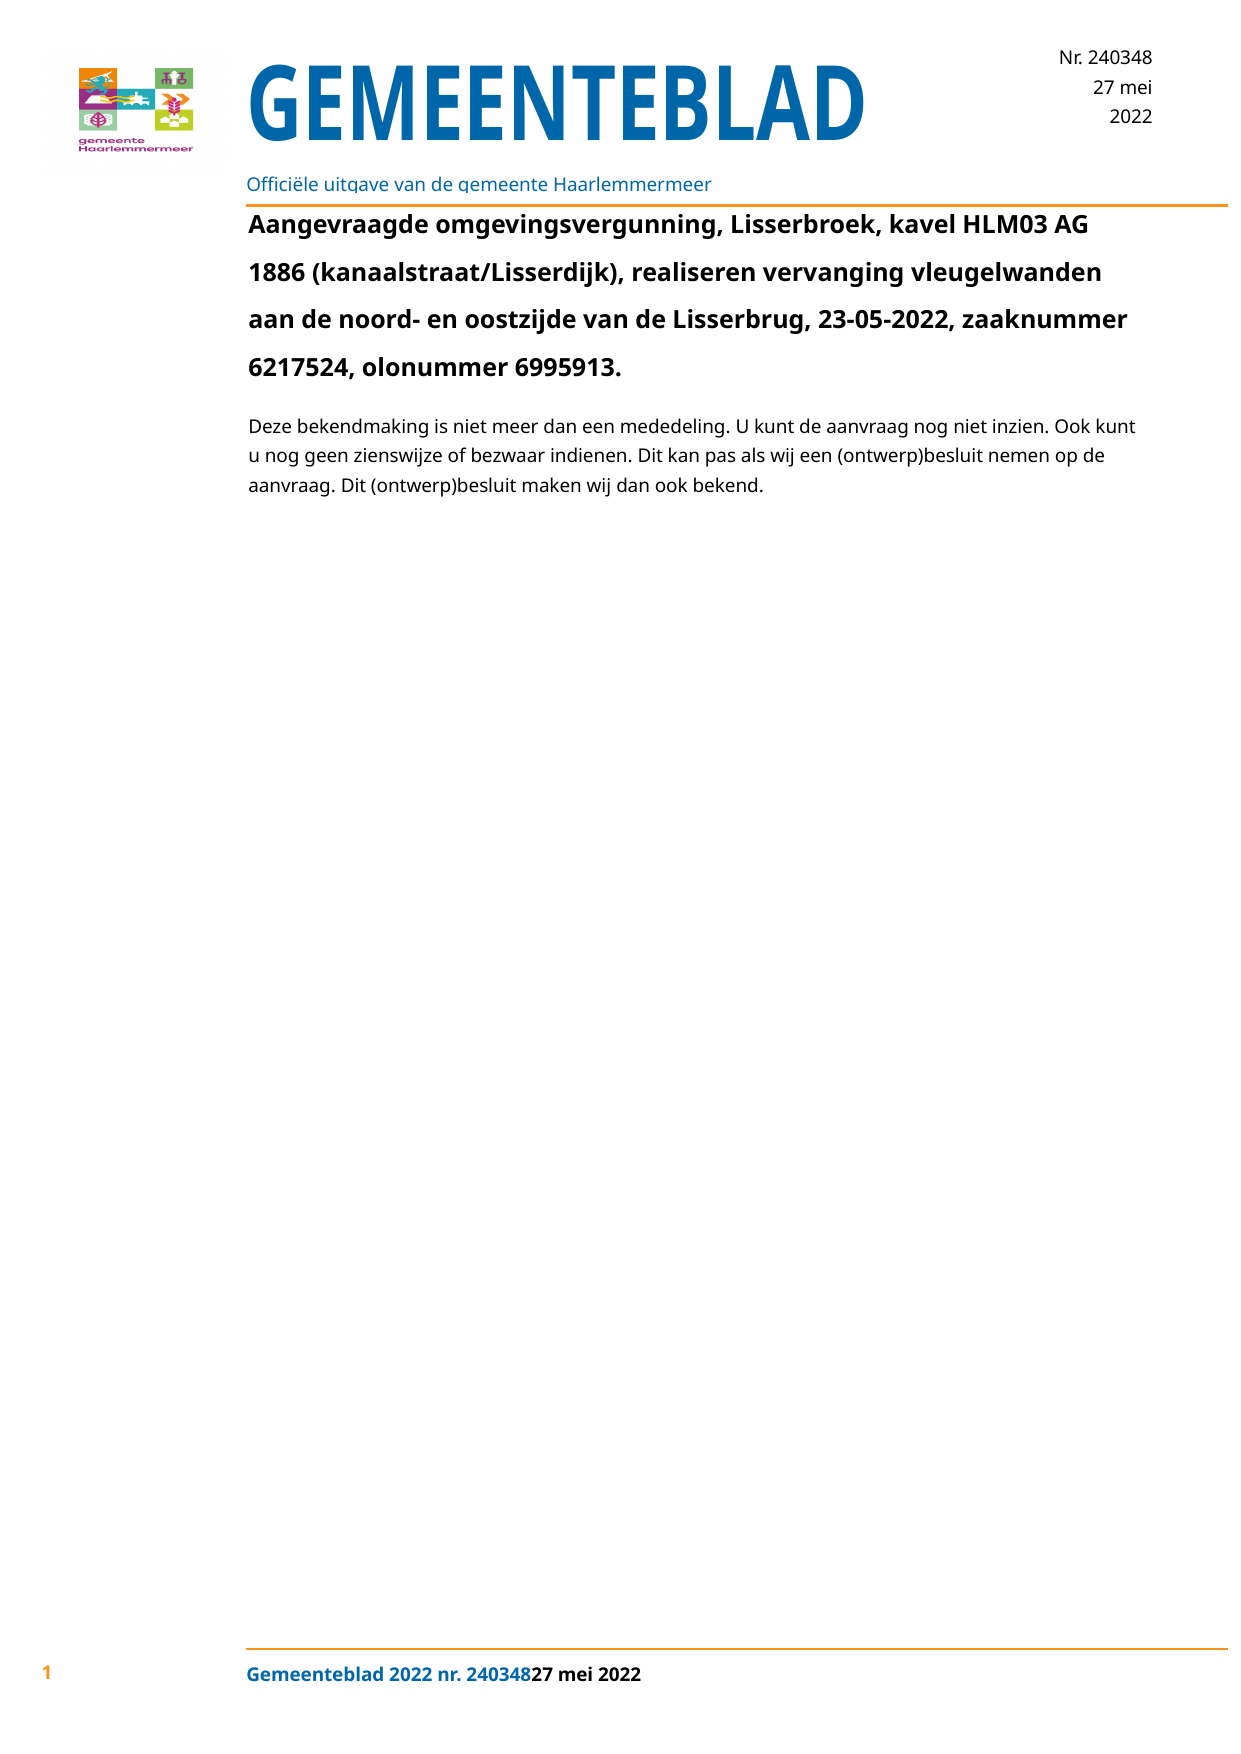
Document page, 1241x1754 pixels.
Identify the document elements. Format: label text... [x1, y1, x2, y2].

text Deze bekendmaking is niet meer dan een mededeling. U kunt de aanvraag nog niet inzien. Ook kunt u nog geen zienswijze of bezwaar indienen. Dit kan pas als wij een (ontwerp)besluit nemen op de aanvraag. Dit (ontwerp)besluit maken wij dan ook bekend. [248, 413, 1152, 498]
picture [41, 47, 231, 172]
text Aangevraagde omgevingsvergunning, Lisserbroek, kavel HLM03 AG 1886 (kanaalstraat/Lisserdijk), realiseren vervanging vleugelwanden aan de noord- en oostzijde van de Lisserbrug, 23-05-2022, zaaknummer 6217524, olonummer 6995913. [248, 207, 1152, 384]
